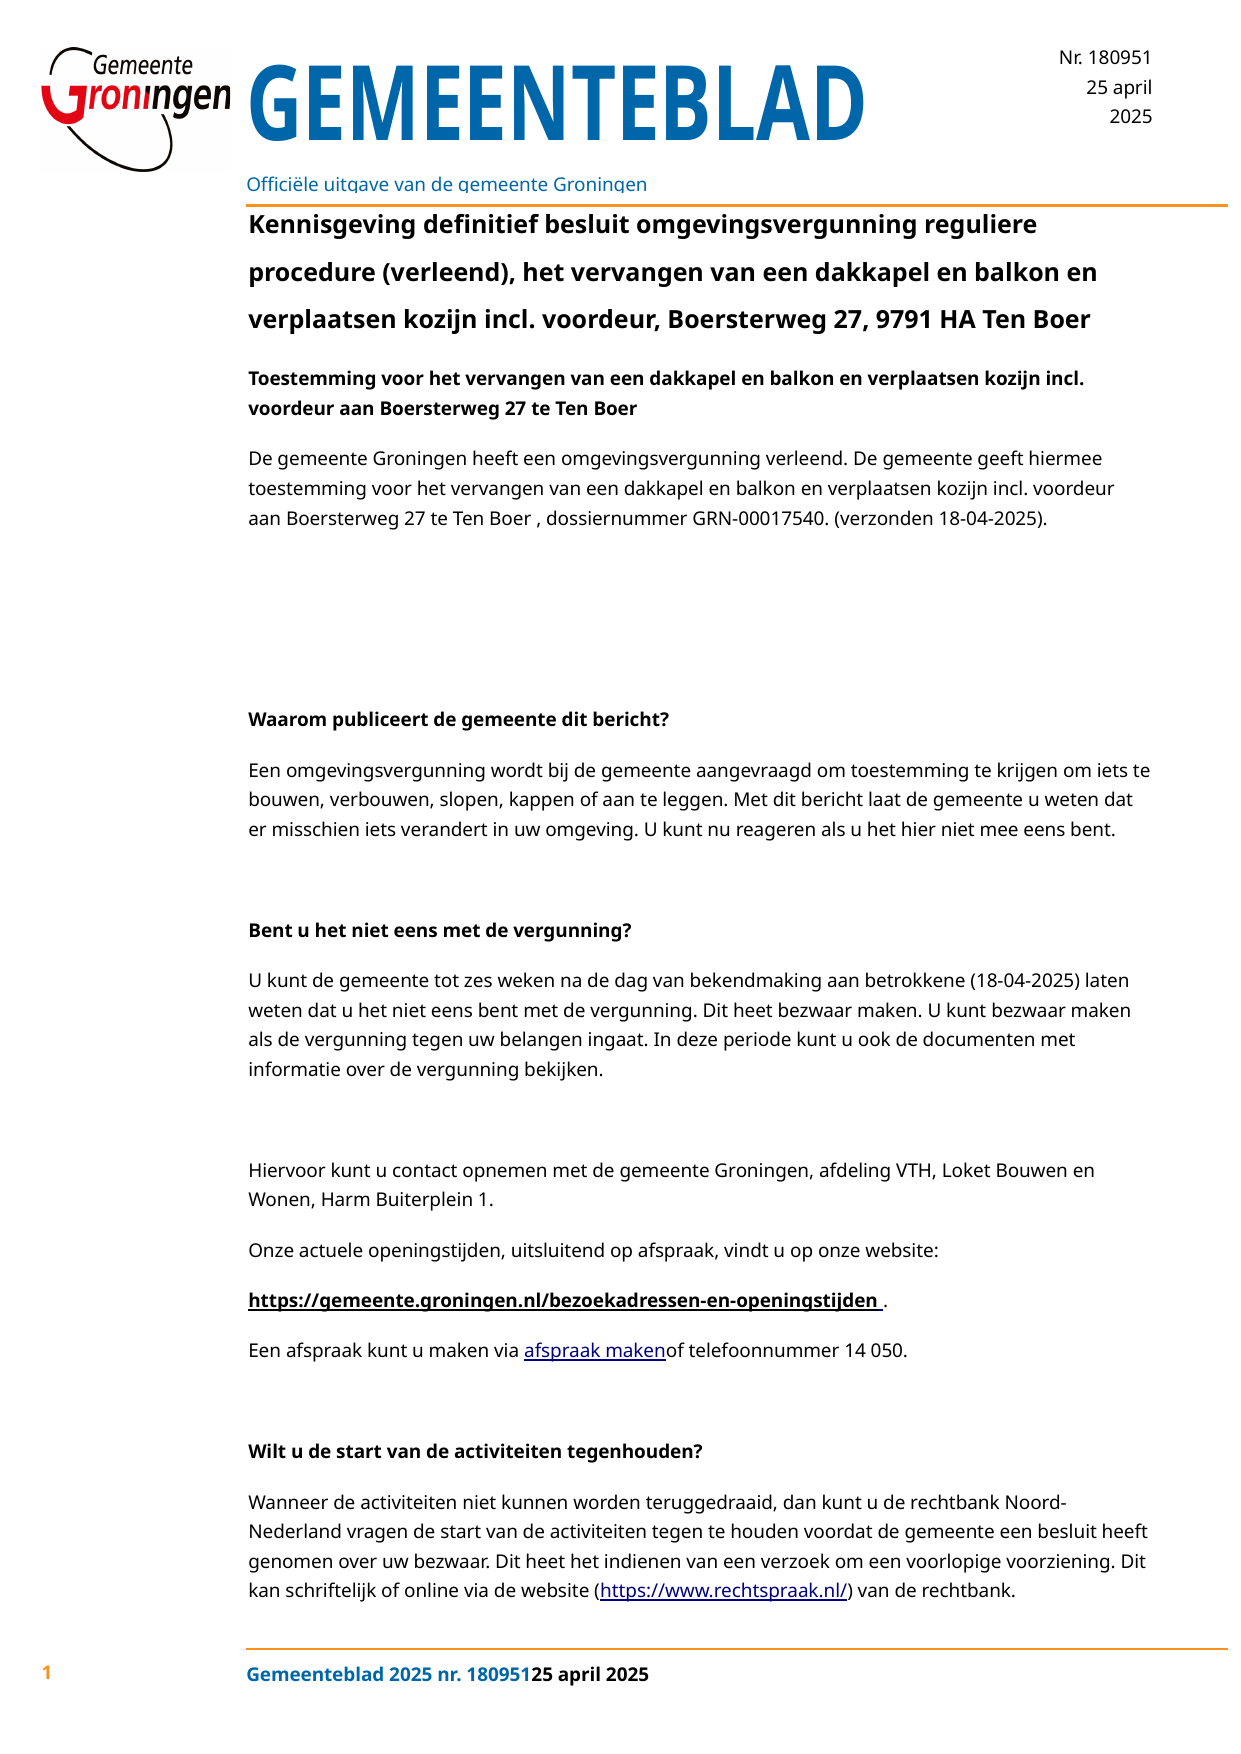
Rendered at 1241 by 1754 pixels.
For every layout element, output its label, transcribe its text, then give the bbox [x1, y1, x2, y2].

text Een afspraak kunt u maken via afspraak makenof telefoonnummer 14 050. [248, 1338, 1152, 1363]
text Een omgevingsvergunning wordt bij de gemeente aangevraagd om toestemming te krijgen om iets te bouwen, verbouwen, slopen, kappen of aan te leggen. Met dit bericht laat de gemeente u weten dat er misschien iets verandert in uw omgeving. U kunt nu reageren als u het hier niet mee eens bent. [248, 757, 1152, 842]
text Bent u het niet eens met de vergunning? [248, 917, 1152, 942]
text Toestemming voor het vervangen van een dakkapel en balkon en verplaatsen kozijn incl. voordeur aan Boersterweg 27 te Ten Boer [248, 366, 1152, 421]
text Wilt u de start van de activiteiten tegenhouden? [248, 1438, 1152, 1464]
picture [41, 47, 231, 172]
text Waarom publiceert de gemeente dit bericht? [248, 706, 1152, 732]
text Hiervoor kunt u contact opnemen met de gemeente Groningen, afdeling VTH, Loket Bouwen en Wonen, Harm Buiterplein 1. [248, 1157, 1152, 1212]
text Wanneer de activiteiten niet kunnen worden teruggedraaid, dan kunt u de rechtbank Noord-Nederland vragen de start van de activiteiten tegen te houden voordat de gemeente een besluit heeft genomen over uw bezwaar. Dit heet het indienen van een verzoek om een voorlopige voorziening. Dit kan schriftelijk of online via de website (https://www.rechtspraak.nl/) van de rechtbank. [248, 1489, 1152, 1603]
text U kunt de gemeente tot zes weken na de dag van bekendmaking aan betrokkene (18-04-2025) laten weten dat u het niet eens bent met de vergunning. Dit heet bezwaar maken. U kunt bezwaar maken als de vergunning tegen uw belangen ingaat. In deze periode kunt u ook de documenten met informatie over de vergunning bekijken. [248, 967, 1152, 1082]
text Kennisgeving definitief besluit omgevingsvergunning reguliere procedure (verleend), het vervangen van een dakkapel en balkon en verplaatsen kozijn incl. voordeur, Boersterweg 27, 9791 HA Ten Boer [248, 207, 1152, 336]
text https://gemeente.groningen.nl/bezoekadressen-en-openingstijden . [248, 1287, 1152, 1313]
text De gemeente Groningen heeft een omgevingsvergunning verleend. De gemeente geeft hiermee toestemming voor het vervangen van een dakkapel en balkon en verplaatsen kozijn incl. voordeur aan Boersterweg 27 te Ten Boer , dossiernummer GRN-00017540. (verzonden 18-04-2025). [248, 446, 1152, 530]
text Onze actuele openingstijden, uitsluitend op afspraak, vindt u op onze website: [248, 1237, 1152, 1262]
